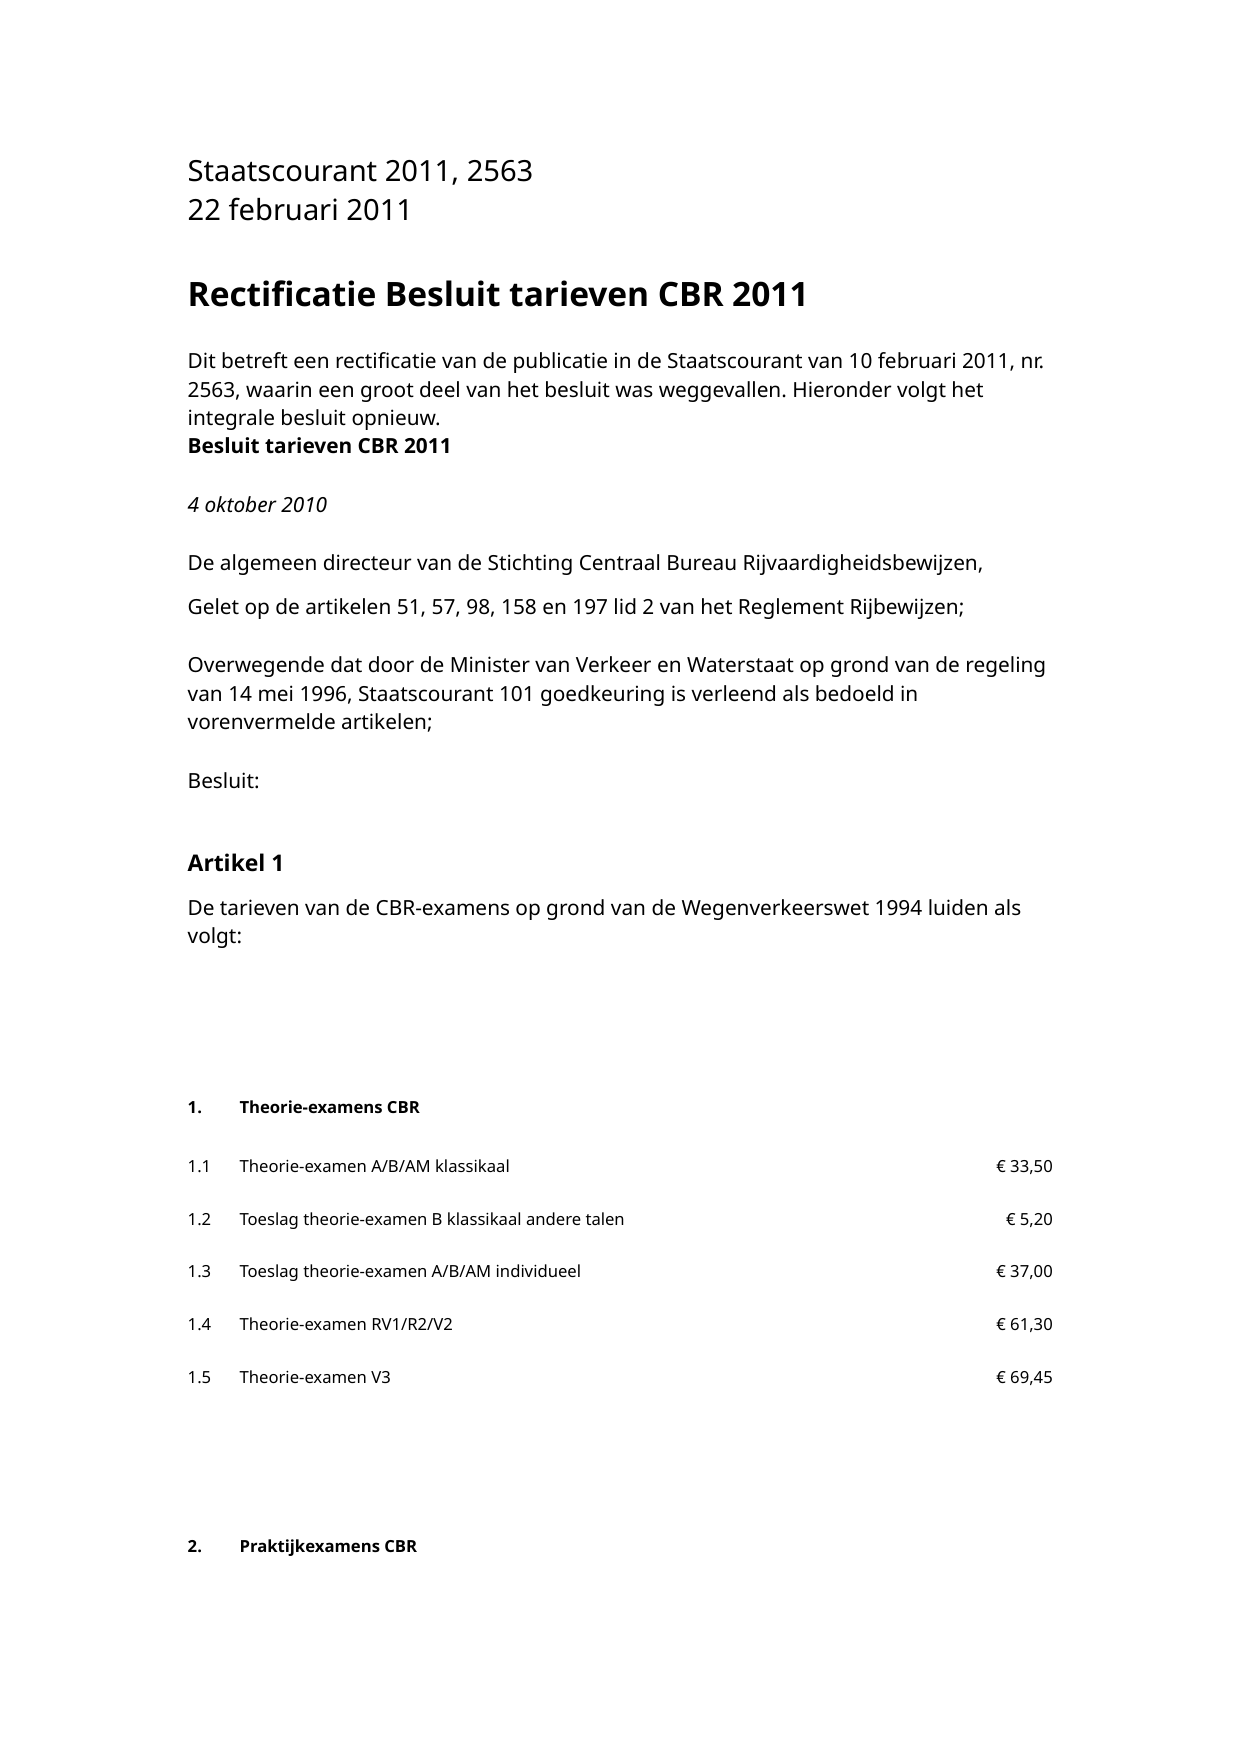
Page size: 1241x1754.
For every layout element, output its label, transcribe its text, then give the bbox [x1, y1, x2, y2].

table_header Praktijkexamens CBR [239, 1535, 949, 1593]
table_cell Toeslag theorie-examen B klassikaal andere talen [239, 1207, 949, 1260]
text Besluit tarieven CBR 2011 [187, 432, 1053, 460]
table_cell € 61,30 [949, 1313, 1053, 1365]
table_cell 1. [188, 1096, 239, 1154]
table_cell Theorie-examen A/B/AM klassikaal [239, 1155, 949, 1207]
table_cell 1.2 [188, 1207, 239, 1260]
table_header [188, 1038, 239, 1096]
subtitle Rectificatie Besluit tarieven CBR 2011 [187, 271, 1053, 316]
table_cell 1.4 [188, 1313, 239, 1365]
text 22 februari 2011 [187, 190, 1053, 229]
text 4 oktober 2010 [187, 490, 1053, 518]
table_header 2. [188, 1535, 239, 1593]
table_cell Theorie-examen RV1/R2/V2 [239, 1313, 949, 1365]
text Besluit: [187, 766, 1053, 794]
subtitle Artikel 1 [187, 847, 1053, 878]
table_cell Toeslag theorie-examen A/B/AM individueel [239, 1260, 949, 1313]
table_cell € 5,20 [949, 1207, 1053, 1260]
text Overwegende dat door de Minister van Verkeer en Waterstaat op grond van de regeling van 14 mei 1996, Staatscourant 101 goedkeuring is verleend als bedoeld in vorenvermelde artikelen; [187, 650, 1053, 736]
table_header [239, 1038, 949, 1096]
table_cell € 37,00 [949, 1260, 1053, 1313]
text Dit betreft een rectificatie van de publicatie in de Staatscourant van 10 februari 2011, nr. 2563, waarin een groot deel van het besluit was weggevallen. Hieronder volgt het integrale besluit opnieuw. [187, 346, 1053, 432]
table_cell Theorie-examens CBR [239, 1096, 949, 1154]
table_cell Theorie-examen V3 [239, 1365, 949, 1418]
table_cell € 69,45 [949, 1365, 1053, 1418]
text De algemeen directeur van de Stichting Centraal Bureau Rijvaardigheidsbewijzen, [187, 548, 1053, 577]
text Gelet op de artikelen 51, 57, 98, 158 en 197 lid 2 van het Reglement Rijbewijzen; [187, 592, 1053, 620]
table_cell 1.5 [188, 1365, 239, 1418]
table_header [949, 1535, 1053, 1593]
text Staatscourant 2011, 2563 [187, 150, 1053, 190]
table_cell 1.3 [188, 1260, 239, 1313]
table_cell € 33,50 [949, 1155, 1053, 1207]
table_header [949, 1038, 1053, 1096]
table_cell 1.1 [188, 1155, 239, 1207]
text De tarieven van de CBR-examens op grond van de Wegenverkeerswet 1994 luiden als volgt: [187, 893, 1053, 950]
table_cell [949, 1096, 1053, 1154]
